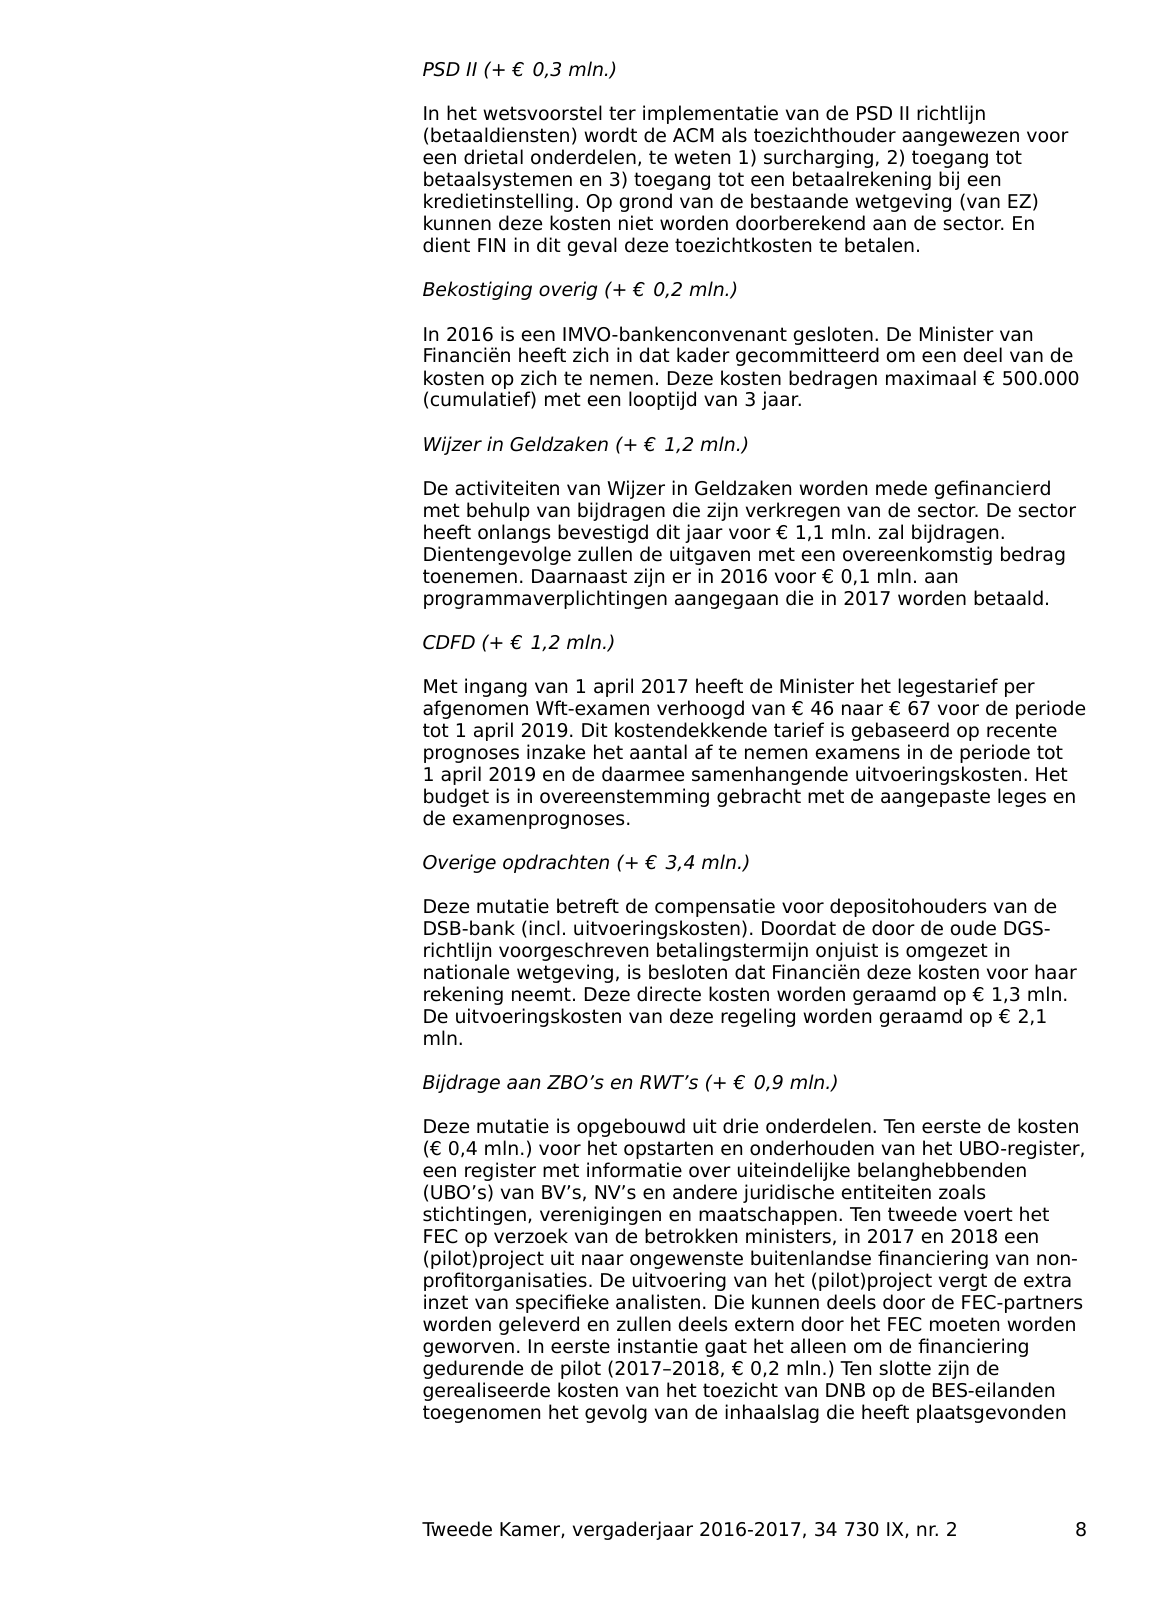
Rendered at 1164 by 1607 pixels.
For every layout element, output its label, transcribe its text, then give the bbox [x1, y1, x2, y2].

subtitle Overige opdrachten (+ € 3,4 mln.) [422, 852, 1087, 874]
subtitle CDFD (+ € 1,2 mln.) [422, 632, 1087, 654]
text In 2016 is een IMVO-bankenconvenant gesloten. De Minister van Financiën heeft zich in dat kader gecommitteerd om een deel van de kosten op zich te nemen. Deze kosten bedragen maximaal € 500.000 (cumulatief) met een looptijd van 3 jaar. [422, 323, 1087, 411]
text In het wetsvoorstel ter implementatie van de PSD II richtlijn (betaaldiensten) wordt de ACM als toezichthouder aangewezen voor een drietal onderdelen, te weten 1) surcharging, 2) toegang tot betaalsystemen en 3) toegang tot een betaalrekening bij een kredietinstelling. Op grond van de bestaande wetgeving (van EZ) kunnen deze kosten niet worden doorberekend aan de sector. En dient FIN in dit geval deze toezichtkosten te betalen. [422, 103, 1087, 257]
subtitle PSD II (+ € 0,3 mln.) [422, 59, 1087, 81]
subtitle Wijzer in Geldzaken (+ € 1,2 mln.) [422, 433, 1087, 456]
subtitle Bijdrage aan ZBO’s en RWT’s (+ € 0,9 mln.) [422, 1072, 1087, 1094]
text Deze mutatie is opgebouwd uit drie onderdelen. Ten eerste de kosten (€ 0,4 mln.) voor het opstarten en onderhouden van het UBO-register, een register met informatie over uiteindelijke belanghebbenden (UBO’s) van BV’s, NV’s en andere juridische entiteiten zoals stichtingen, verenigingen en maatschappen. Ten tweede voert het FEC op verzoek van de betrokken ministers, in 2017 en 2018 een (pilot)project uit naar ongewenste buitenlandse financiering van non-profitorganisaties. De uitvoering van het (pilot)project vergt de extra inzet van specifieke analisten. Die kunnen deels door de FEC-partners worden geleverd en zullen deels extern door het FEC moeten worden geworven. In eerste instantie gaat het alleen om de financiering gedurende de pilot (2017–2018, € 0,2 mln.) Ten slotte zijn de gerealiseerde kosten van het toezicht van DNB op de BES-eilanden toegenomen het gevolg van de inhaalslag die heeft plaatsgevonden [422, 1116, 1087, 1424]
subtitle Bekostiging overig (+ € 0,2 mln.) [422, 279, 1087, 301]
text Deze mutatie betreft de compensatie voor depositohouders van de DSB-bank (incl. uitvoeringskosten). Doordat de door de oude DGS-richtlijn voorgeschreven betalingstermijn onjuist is omgezet in nationale wetgeving, is besloten dat Financiën deze kosten voor haar rekening neemt. Deze directe kosten worden geraamd op € 1,3 mln. De uitvoeringskosten van deze regeling worden geraamd op € 2,1 mln. [422, 896, 1087, 1050]
text De activiteiten van Wijzer in Geldzaken worden mede gefinancierd met behulp van bijdragen die zijn verkregen van de sector. De sector heeft onlangs bevestigd dit jaar voor € 1,1 mln. zal bijdragen. Dientengevolge zullen de uitgaven met een overeenkomstig bedrag toenemen. Daarnaast zijn er in 2016 voor € 0,1 mln. aan programmaverplichtingen aangegaan die in 2017 worden betaald. [422, 478, 1087, 609]
text Met ingang van 1 april 2017 heeft de Minister het legestarief per afgenomen Wft-examen verhoogd van € 46 naar € 67 voor de periode tot 1 april 2019. Dit kostendekkende tarief is gebaseerd op recente prognoses inzake het aantal af te nemen examens in de periode tot 1 april 2019 en de daarmee samenhangende uitvoeringskosten. Het budget is in overeenstemming gebracht met de aangepaste leges en de examenprognoses. [422, 676, 1087, 830]
